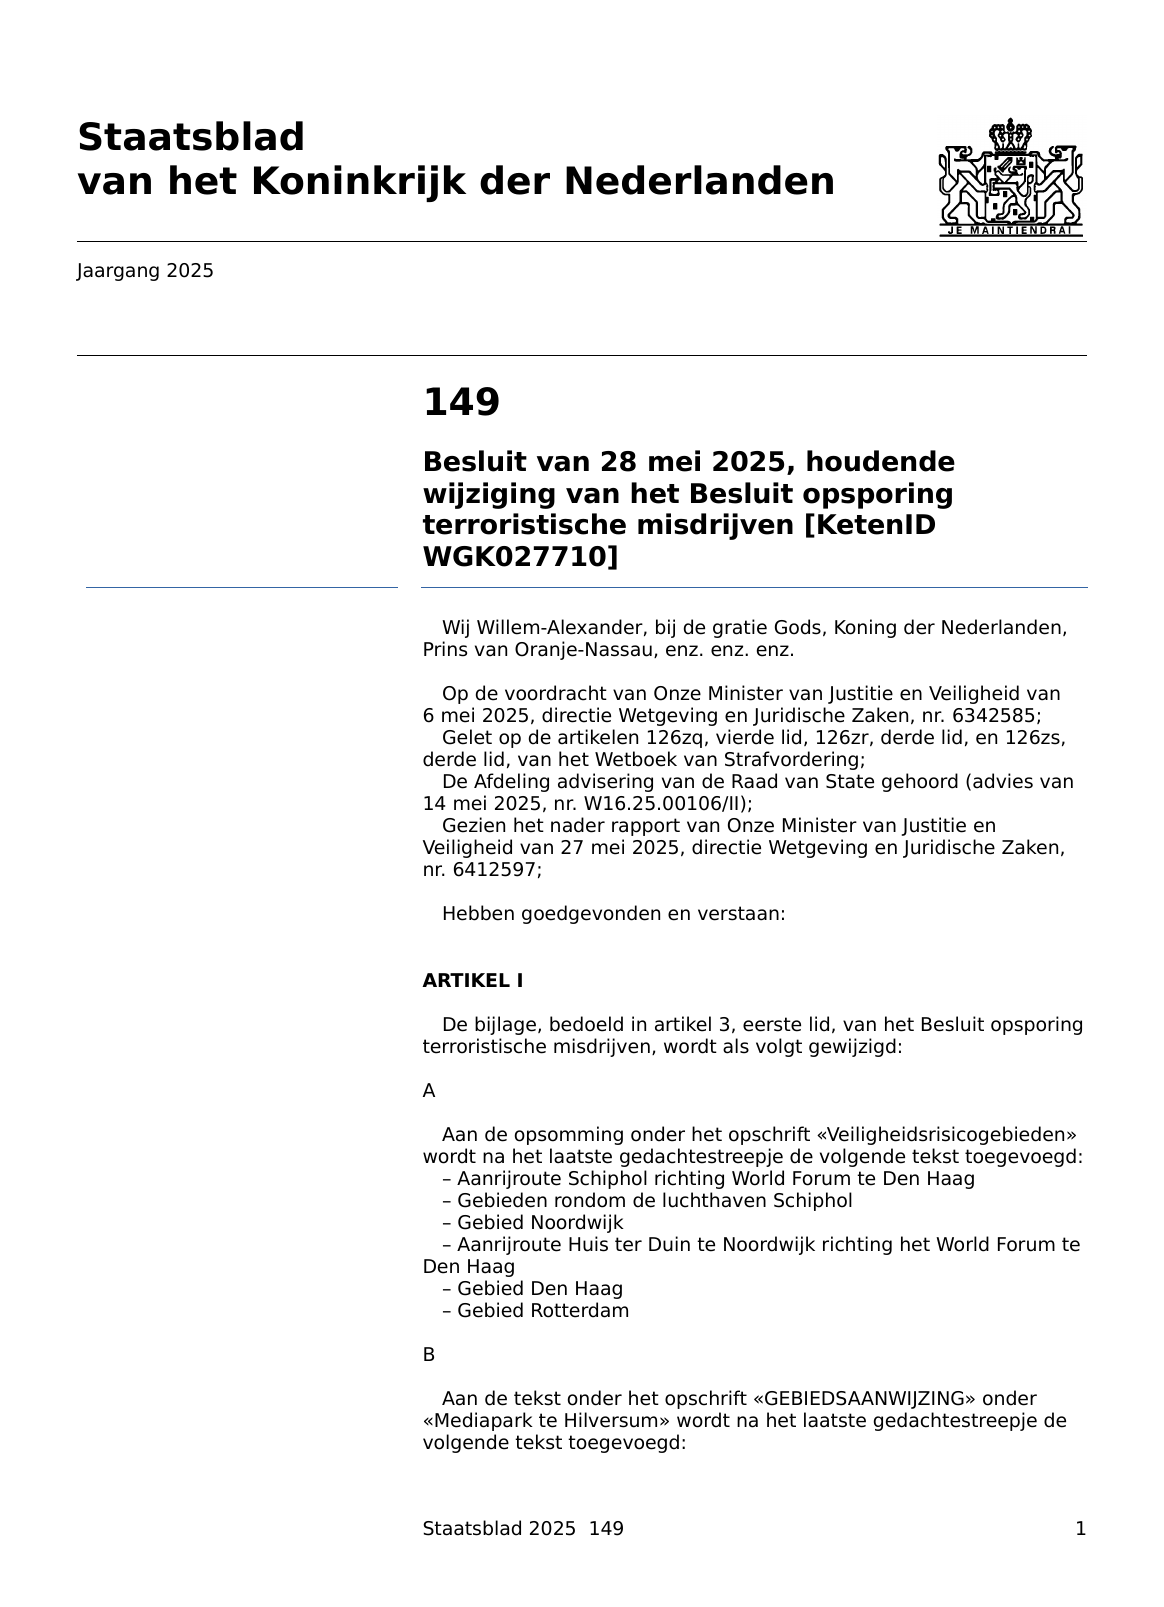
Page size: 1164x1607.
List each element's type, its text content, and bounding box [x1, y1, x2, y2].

subtitle ARTIKEL I [422, 970, 1087, 992]
text – Aanrijroute Huis ter Duin te Noordwijk richting het World Forum te Den Haag [422, 1234, 1087, 1278]
text Gezien het nader rapport van Onze Minister van Justitie en Veiligheid van 27 mei 2025, directie Wetgeving en Juridische Zaken, nr. 6412597; [422, 815, 1087, 881]
text Besluit van 28 mei 2025, houdende wijziging van het Besluit opsporing terroristische misdrijven [KetenID WGK027710] [422, 447, 1087, 573]
table_header Staatsblad van het Koninkrijk der Nederlanden [77, 100, 886, 241]
table_header [886, 100, 1087, 241]
text Gelet op de artikelen 126zq, vierde lid, 126zr, derde lid, en 126zs, derde lid, van het Wetboek van Strafvordering; [422, 727, 1087, 771]
text – Gebied Rotterdam [422, 1300, 1087, 1322]
text – Aanrijroute Schiphol richting World Forum te Den Haag [422, 1168, 1087, 1190]
table_cell Jaargang 2025 [77, 242, 1087, 355]
text Op de voordracht van Onze Minister van Justitie en Veiligheid van 6 mei 2025, directie Wetgeving en Juridische Zaken, nr. 6342585; [422, 683, 1087, 727]
text – Gebied Den Haag [422, 1278, 1087, 1300]
text Aan de opsomming onder het opschrift «Veiligheidsrisicogebieden» wordt na het laatste gedachtestreepje de volgende tekst toegevoegd: [422, 1124, 1087, 1168]
text Wij Willem-Alexander, bij de gratie Gods, Koning der Nederlanden, Prins van Oranje-Nassau, enz. enz. enz. [422, 617, 1087, 661]
text – Gebieden rondom de luchthaven Schiphol [422, 1190, 1087, 1212]
text Hebben goedgevonden en verstaan: [422, 903, 1087, 925]
text Aan de tekst onder het opschrift «GEBIEDSAANWIJZING» onder «Mediapark te Hilversum» wordt na het laatste gedachtestreepje de volgende tekst toegevoegd: [422, 1388, 1087, 1454]
text B [422, 1344, 1087, 1366]
text A [422, 1080, 1087, 1102]
subtitle 149 [422, 381, 1087, 424]
picture [936, 115, 1087, 240]
text De bijlage, bedoeld in artikel 3, eerste lid, van het Besluit opsporing terroristische misdrijven, wordt als volgt gewijzigd: [422, 1014, 1087, 1058]
text – Gebied Noordwijk [422, 1212, 1087, 1234]
text De Afdeling advisering van de Raad van State gehoord (advies van 14 mei 2025, nr. W16.25.00106/II); [422, 771, 1087, 815]
